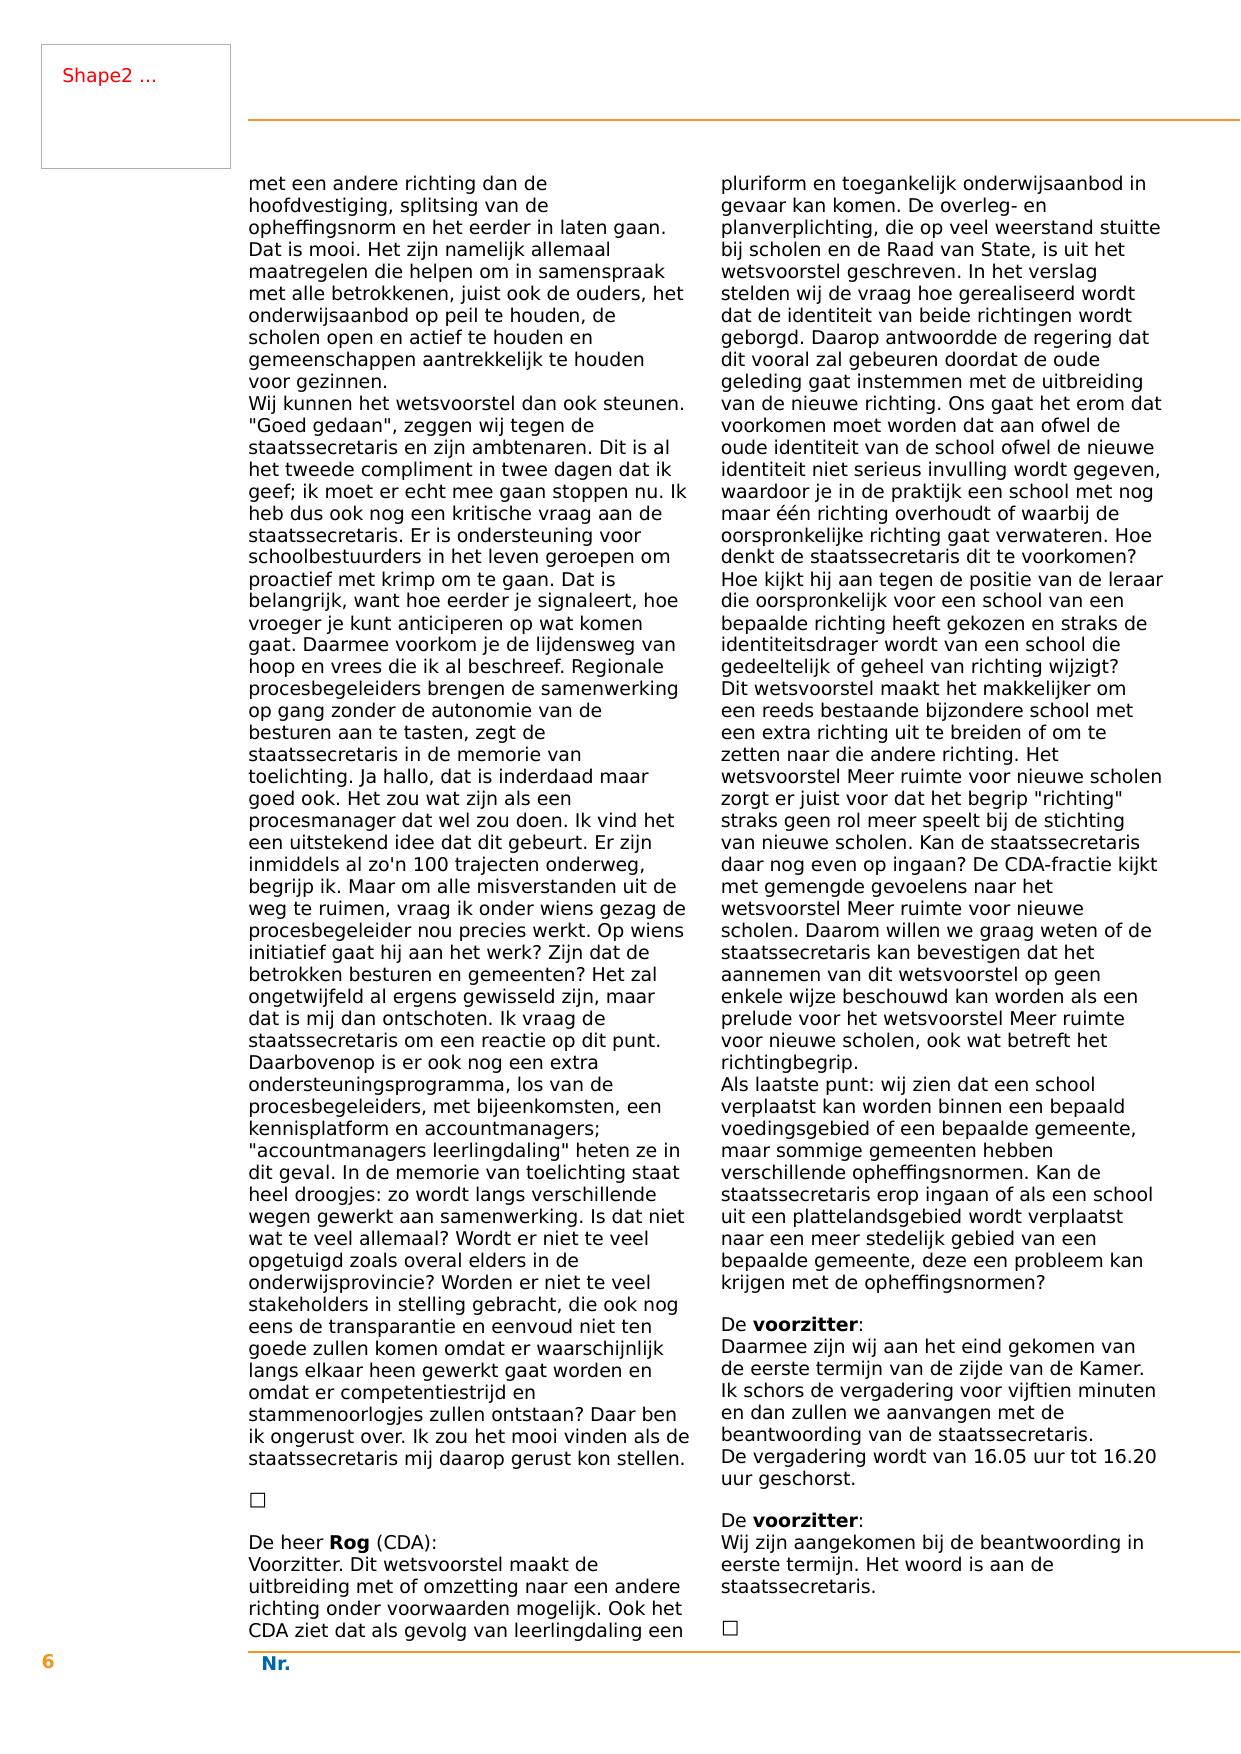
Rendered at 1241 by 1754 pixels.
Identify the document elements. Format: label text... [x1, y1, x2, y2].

text De voorzitter: [721, 1314, 1163, 1336]
text met een andere richting dan de hoofdvestiging, splitsing van de opheffingsnorm en het eerder in laten gaan. Dat is mooi. Het zijn namelijk allemaal maatregelen die helpen om in samenspraak met alle betrokkenen, juist ook de ouders, het onderwijsaanbod op peil te houden, de scholen open en actief te houden en gemeenschappen aantrekkelijk te houden voor gezinnen. [248, 173, 691, 393]
text De voorzitter: [721, 1509, 1163, 1532]
text De heer Rog (CDA): [248, 1532, 691, 1553]
text Wij zijn aangekomen bij de beantwoording in eerste termijn. Het woord is aan de staatssecretaris. [721, 1532, 1163, 1597]
text Daarbovenop is er ook nog een extra ondersteuningsprogramma, los van de procesbegeleiders, met bijeenkomsten, een kennisplatform en accountmanagers; "accountmanagers leerlingdaling" heten ze in dit geval. In de memorie van toelichting staat heel droogjes: zo wordt langs verschillende wegen gewerkt aan samenwerking. Is dat niet wat te veel allemaal? Wordt er niet te veel opgetuigd zoals overal elders in de onderwijsprovincie? Worden er niet te veel stakeholders in stelling gebracht, die ook nog eens de transparantie en eenvoud niet ten goede zullen komen omdat er waarschijnlijk langs elkaar heen gewerkt gaat worden en omdat er competentiestrijd en stammenoorlogjes zullen ontstaan? Daar ben ik ongerust over. Ik zou het mooi vinden als de staatssecretaris mij daarop gerust kon stellen. [248, 1052, 691, 1469]
text Dit wetsvoorstel maakt het makkelijker om een reeds bestaande bijzondere school met een extra richting uit te breiden of om te zetten naar die andere richting. Het wetsvoorstel Meer ruimte voor nieuwe scholen zorgt er juist voor dat het begrip "richting" straks geen rol meer speelt bij de stichting van nieuwe scholen. Kan de staatssecretaris daar nog even op ingaan? De CDA-fractie kijkt met gemengde gevoelens naar het wetsvoorstel Meer ruimte voor nieuwe scholen. Daarom willen we graag weten of de staatssecretaris kan bevestigen dat het aannemen van dit wetsvoorstel op geen enkele wijze beschouwd kan worden als een prelude voor het wetsvoorstel Meer ruimte voor nieuwe scholen, ook wat betreft het richtingbegrip. [721, 678, 1163, 1074]
text Als laatste punt: wij zien dat een school verplaatst kan worden binnen een bepaald voedingsgebied of een bepaalde gemeente, maar sommige gemeenten hebben verschillende opheffingsnormen. Kan de staatssecretaris erop ingaan of als een school uit een plattelandsgebied wordt verplaatst naar een meer stedelijk gebied van een bepaalde gemeente, deze een probleem kan krijgen met de opheffingsnormen? [721, 1074, 1163, 1294]
text Voorzitter. Dit wetsvoorstel maakt de uitbreiding met of omzetting naar een andere richting onder voorwaarden mogelijk. Ook het CDA ziet dat als gevolg van leerlingdaling een [248, 1553, 691, 1641]
text De vergadering wordt van 16.05 uur tot 16.20 uur geschorst. [721, 1446, 1163, 1489]
text ⬜ [721, 1617, 1163, 1639]
text Daarmee zijn wij aan het eind gekomen van de eerste termijn van de zijde van de Kamer. Ik schors de vergadering voor vijftien minuten en dan zullen we aanvangen met de beantwoording van de staatssecretaris. [721, 1336, 1163, 1446]
text pluriform en toegankelijk onderwijsaanbod in gevaar kan komen. De overleg- en planverplichting, die op veel weerstand stuitte bij scholen en de Raad van State, is uit het wetsvoorstel geschreven. In het verslag stelden wij de vraag hoe gerealiseerd wordt dat de identiteit van beide richtingen wordt geborgd. Daarop antwoordde de regering dat dit vooral zal gebeuren doordat de oude geleding gaat instemmen met de uitbreiding van de nieuwe richting. Ons gaat het erom dat voorkomen moet worden dat aan ofwel de oude identiteit van de school ofwel de nieuwe identiteit niet serieus invulling wordt gegeven, waardoor je in de praktijk een school met nog maar één richting overhoudt of waarbij de oorspronkelijke richting gaat verwateren. Hoe denkt de staatssecretaris dit te voorkomen? Hoe kijkt hij aan tegen de positie van de leraar die oorspronkelijk voor een school van een bepaalde richting heeft gekozen en straks de identiteitsdrager wordt van een school die gedeeltelijk of geheel van richting wijzigt? [721, 173, 1163, 678]
text Wij kunnen het wetsvoorstel dan ook steunen. "Goed gedaan", zeggen wij tegen de staatssecretaris en zijn ambtenaren. Dit is al het tweede compliment in twee dagen dat ik geef; ik moet er echt mee gaan stoppen nu. Ik heb dus ook nog een kritische vraag aan de staatssecretaris. Er is ondersteuning voor schoolbestuurders in het leven geroepen om proactief met krimp om te gaan. Dat is belangrijk, want hoe eerder je signaleert, hoe vroeger je kunt anticiperen op wat komen gaat. Daarmee voorkom je de lijdensweg van hoop en vrees die ik al beschreef. Regionale procesbegeleiders brengen de samenwerking op gang zonder de autonomie van de besturen aan te tasten, zegt de staatssecretaris in de memorie van toelichting. Ja hallo, dat is inderdaad maar goed ook. Het zou wat zijn als een procesmanager dat wel zou doen. Ik vind het een uitstekend idee dat dit gebeurt. Er zijn inmiddels al zo'n 100 trajecten onderweg, begrijp ik. Maar om alle misverstanden uit de weg te ruimen, vraag ik onder wiens gezag de procesbegeleider nou precies werkt. Op wiens initiatief gaat hij aan het werk? Zijn dat de betrokken besturen en gemeenten? Het zal ongetwijfeld al ergens gewisseld zijn, maar dat is mij dan ontschoten. Ik vraag de staatssecretaris om een reactie op dit punt. [248, 393, 691, 1052]
text ⬜ [248, 1489, 691, 1512]
